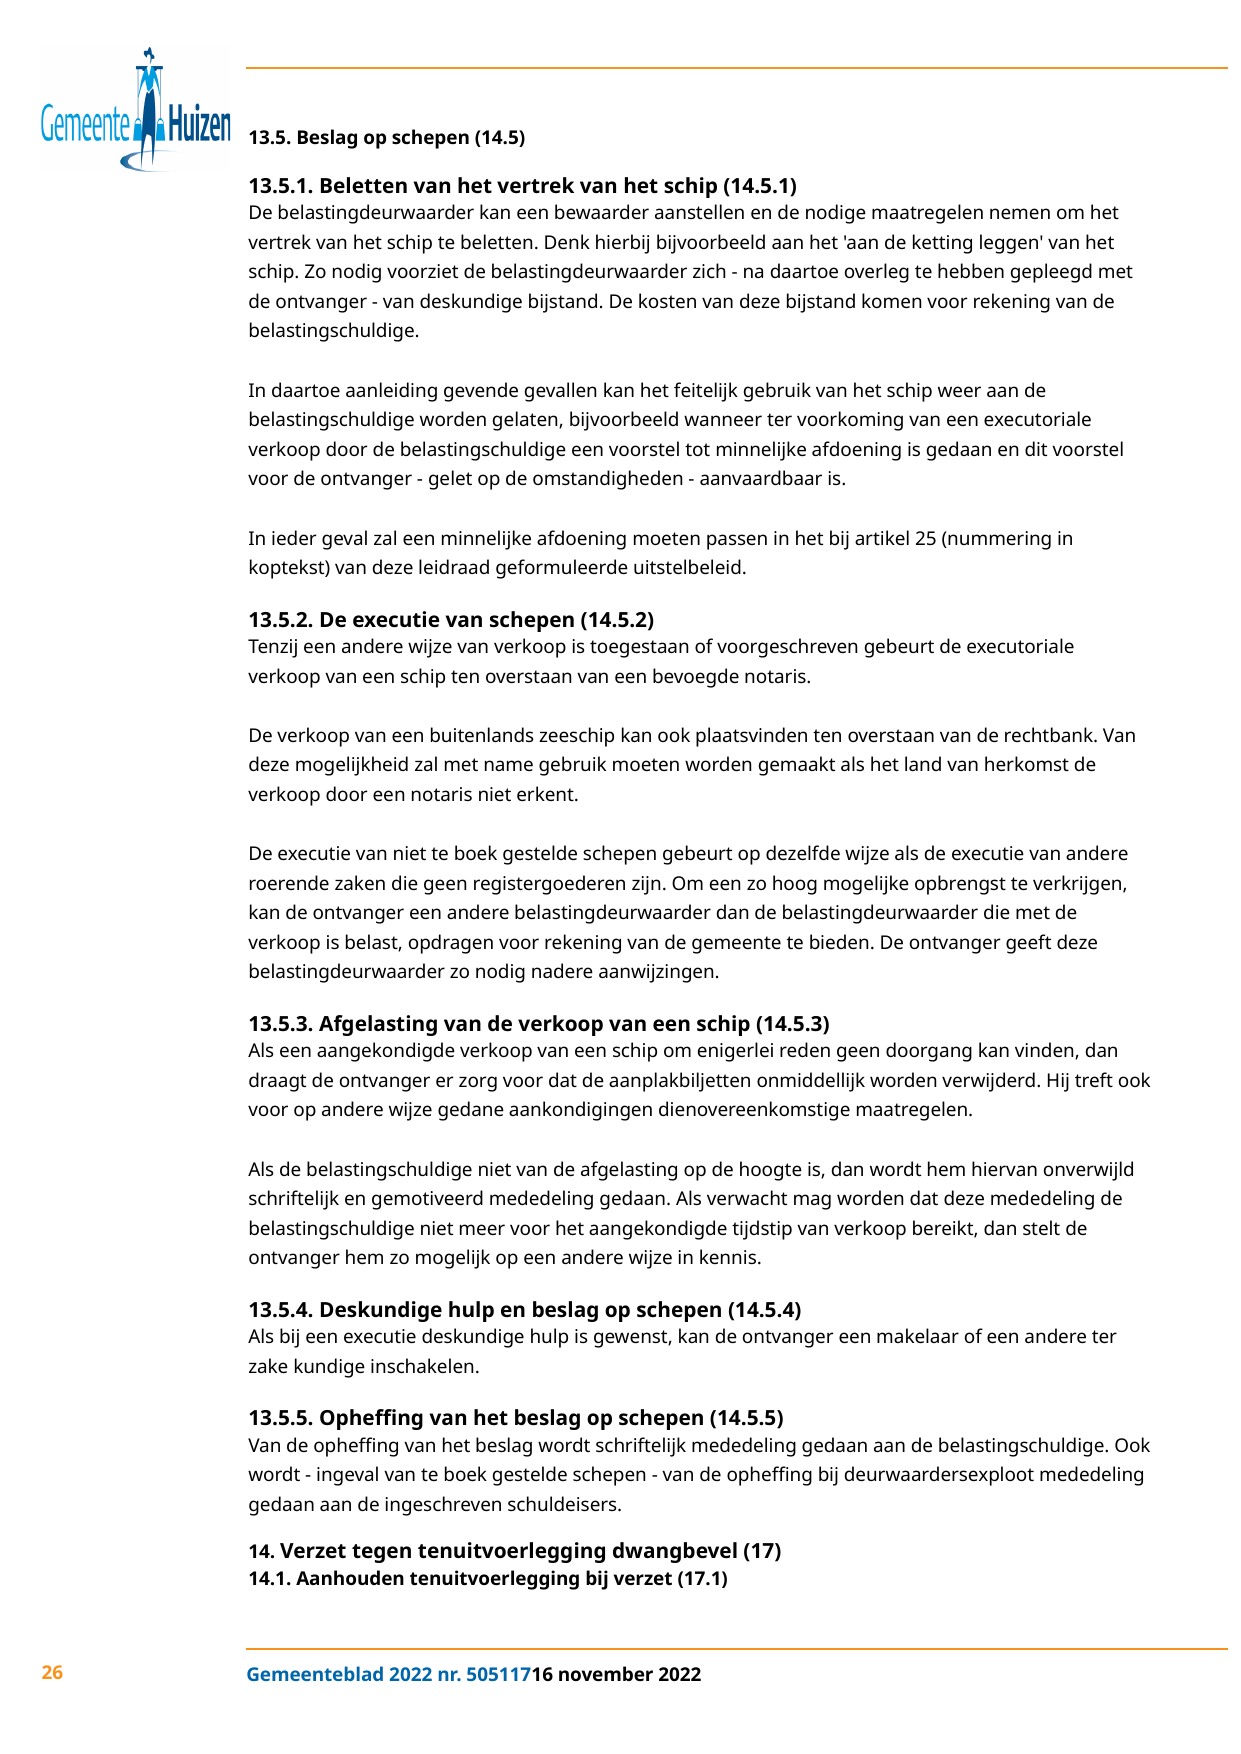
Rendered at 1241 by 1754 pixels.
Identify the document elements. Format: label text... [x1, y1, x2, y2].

text 13.5. Beslag op schepen (14.5) [248, 124, 1152, 150]
text 13.5.4. Deskundige hulp en beslag op schepen (14.5.4) [248, 1295, 1152, 1323]
text De verkoop van een buitenlands zeeschip kan ook plaatsvinden ten overstaan van de rechtbank. Van deze mogelijkheid zal met name gebruik moeten worden gemaakt als het land van herkomst de verkoop door een notaris niet erkent. [248, 722, 1152, 807]
text Van de opheffing van het beslag wordt schriftelijk mededeling gedaan aan de belastingschuldige. Ook wordt - ingeval van te boek gestelde schepen - van de opheffing bij deurwaardersexploot mededeling gedaan aan de ingeschreven schuldeisers. [248, 1432, 1152, 1517]
text Als de belastingschuldige niet van de afgelasting op de hoogte is, dan wordt hem hiervan onverwijld schriftelijk en gemotiveerd mededeling gedaan. Als verwacht mag worden dat deze mededeling de belastingschuldige niet meer voor het aangekondigde tijdstip van verkoop bereikt, dan stelt de ontvanger hem zo mogelijk op een andere wijze in kennis. [248, 1156, 1152, 1270]
text 13.5.2. De executie van schepen (14.5.2) [248, 605, 1152, 633]
text De executie van niet te boek gestelde schepen gebeurt op dezelfde wijze als de executie van andere roerende zaken die geen registergoederen zijn. Om een zo hoog mogelijke opbrengst te verkrijgen, kan de ontvanger een andere belastingdeurwaarder dan de belastingdeurwaarder die met de verkoop is belast, opdragen voor rekening van de gemeente te bieden. De ontvanger geeft deze belastingdeurwaarder zo nodig nadere aanwijzingen. [248, 840, 1152, 984]
picture [41, 47, 231, 172]
text 13.5.1. Beletten van het vertrek van het schip (14.5.1) [248, 171, 1152, 199]
text Als bij een executie deskundige hulp is gewenst, kan de ontvanger een makelaar of een andere ter zake kundige inschakelen. [248, 1323, 1152, 1379]
text Als een aangekondigde verkoop van een schip om enigerlei reden geen doorgang kan vinden, dan draagt de ontvanger er zorg voor dat de aanplakbiljetten onmiddellijk worden verwijderd. Hij treft ook voor op andere wijze gedane aankondigingen dienovereenkomstige maatregelen. [248, 1037, 1152, 1122]
text 13.5.3. Afgelasting van de verkoop van een schip (14.5.3) [248, 1009, 1152, 1037]
text Tenzij een andere wijze van verkoop is toegestaan of voorgeschreven gebeurt de executoriale verkoop van een schip ten overstaan van een bevoegde notaris. [248, 633, 1152, 688]
text In daartoe aanleiding gevende gevallen kan het feitelijk gebruik van het schip weer aan de belastingschuldige worden gelaten, bijvoorbeeld wanneer ter voorkoming van een executoriale verkoop door de belastingschuldige een voorstel tot minnelijke afdoening is gedaan en dit voorstel voor de ontvanger - gelet op de omstandigheden - aanvaardbaar is. [248, 377, 1152, 491]
text 13.5.5. Opheffing van het beslag op schepen (14.5.5) [248, 1403, 1152, 1432]
text In ieder geval zal een minnelijke afdoening moeten passen in het bij artikel 25 (nummering in koptekst) van deze leidraad geformuleerde uitstelbeleid. [248, 525, 1152, 580]
text 14. Verzet tegen tenuitvoerlegging dwangbevel (17) [248, 1537, 1152, 1565]
text 14.1. Aanhouden tenuitvoerlegging bij verzet (17.1) [248, 1565, 1152, 1591]
text De belastingdeurwaarder kan een bewaarder aanstellen en de nodige maatregelen nemen om het vertrek van het schip te beletten. Denk hierbij bijvoorbeeld aan het 'aan de ketting leggen' van het schip. Zo nodig voorziet de belastingdeurwaarder zich - na daartoe overleg te hebben gepleegd met de ontvanger - van deskundige bijstand. De kosten van deze bijstand komen voor rekening van de belastingschuldige. [248, 199, 1152, 343]
